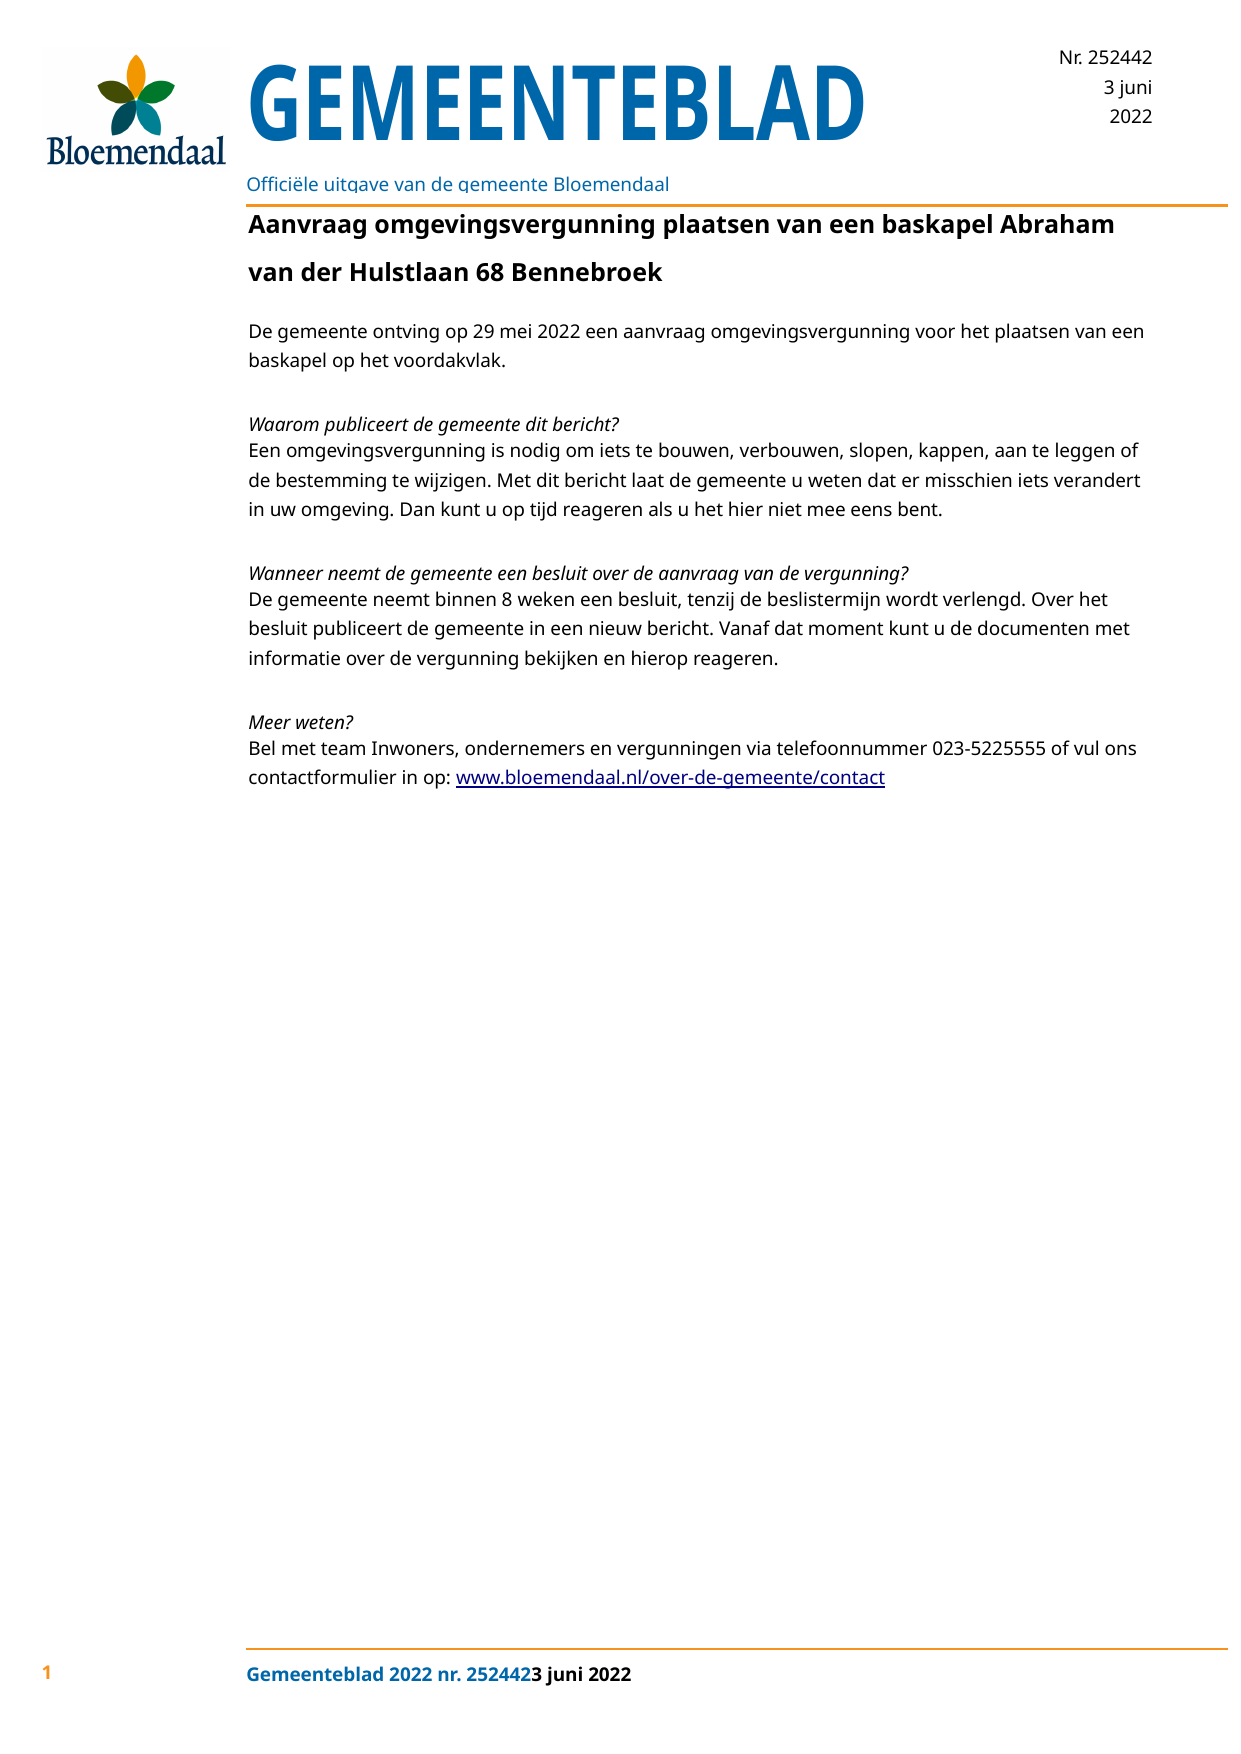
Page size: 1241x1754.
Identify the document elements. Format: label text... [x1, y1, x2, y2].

text Meer weten? [248, 709, 1152, 735]
text Bel met team Inwoners, ondernemers en vergunningen via telefoonnummer 023-5225555 of vul ons contactformulier in op: www.bloemendaal.nl/over-de-gemeente/contact [248, 735, 1152, 790]
text De gemeente neemt binnen 8 weken een besluit, tenzij de beslistermijn wordt verlengd. Over het besluit publiceert de gemeente in een nieuw bericht. Vanaf dat moment kunt u de documenten met informatie over de vergunning bekijken en hierop reageren. [248, 586, 1152, 671]
text Waarom publiceert de gemeente dit bericht? [248, 411, 1152, 437]
text Aanvraag omgevingsvergunning plaatsen van een baskapel Abraham van der Hulstlaan 68 Bennebroek [248, 207, 1152, 288]
text Wanneer neemt de gemeente een besluit over de aanvraag van de vergunning? [248, 560, 1152, 586]
text De gemeente ontving op 29 mei 2022 een aanvraag omgevingsvergunning voor het plaatsen van een baskapel op het voordakvlak. [248, 318, 1152, 373]
picture [41, 47, 231, 172]
text Een omgevingsvergunning is nodig om iets te bouwen, verbouwen, slopen, kappen, aan te leggen of de bestemming te wijzigen. Met dit bericht laat de gemeente u weten dat er misschien iets verandert in uw omgeving. Dan kunt u op tijd reageren als u het hier niet mee eens bent. [248, 437, 1152, 522]
